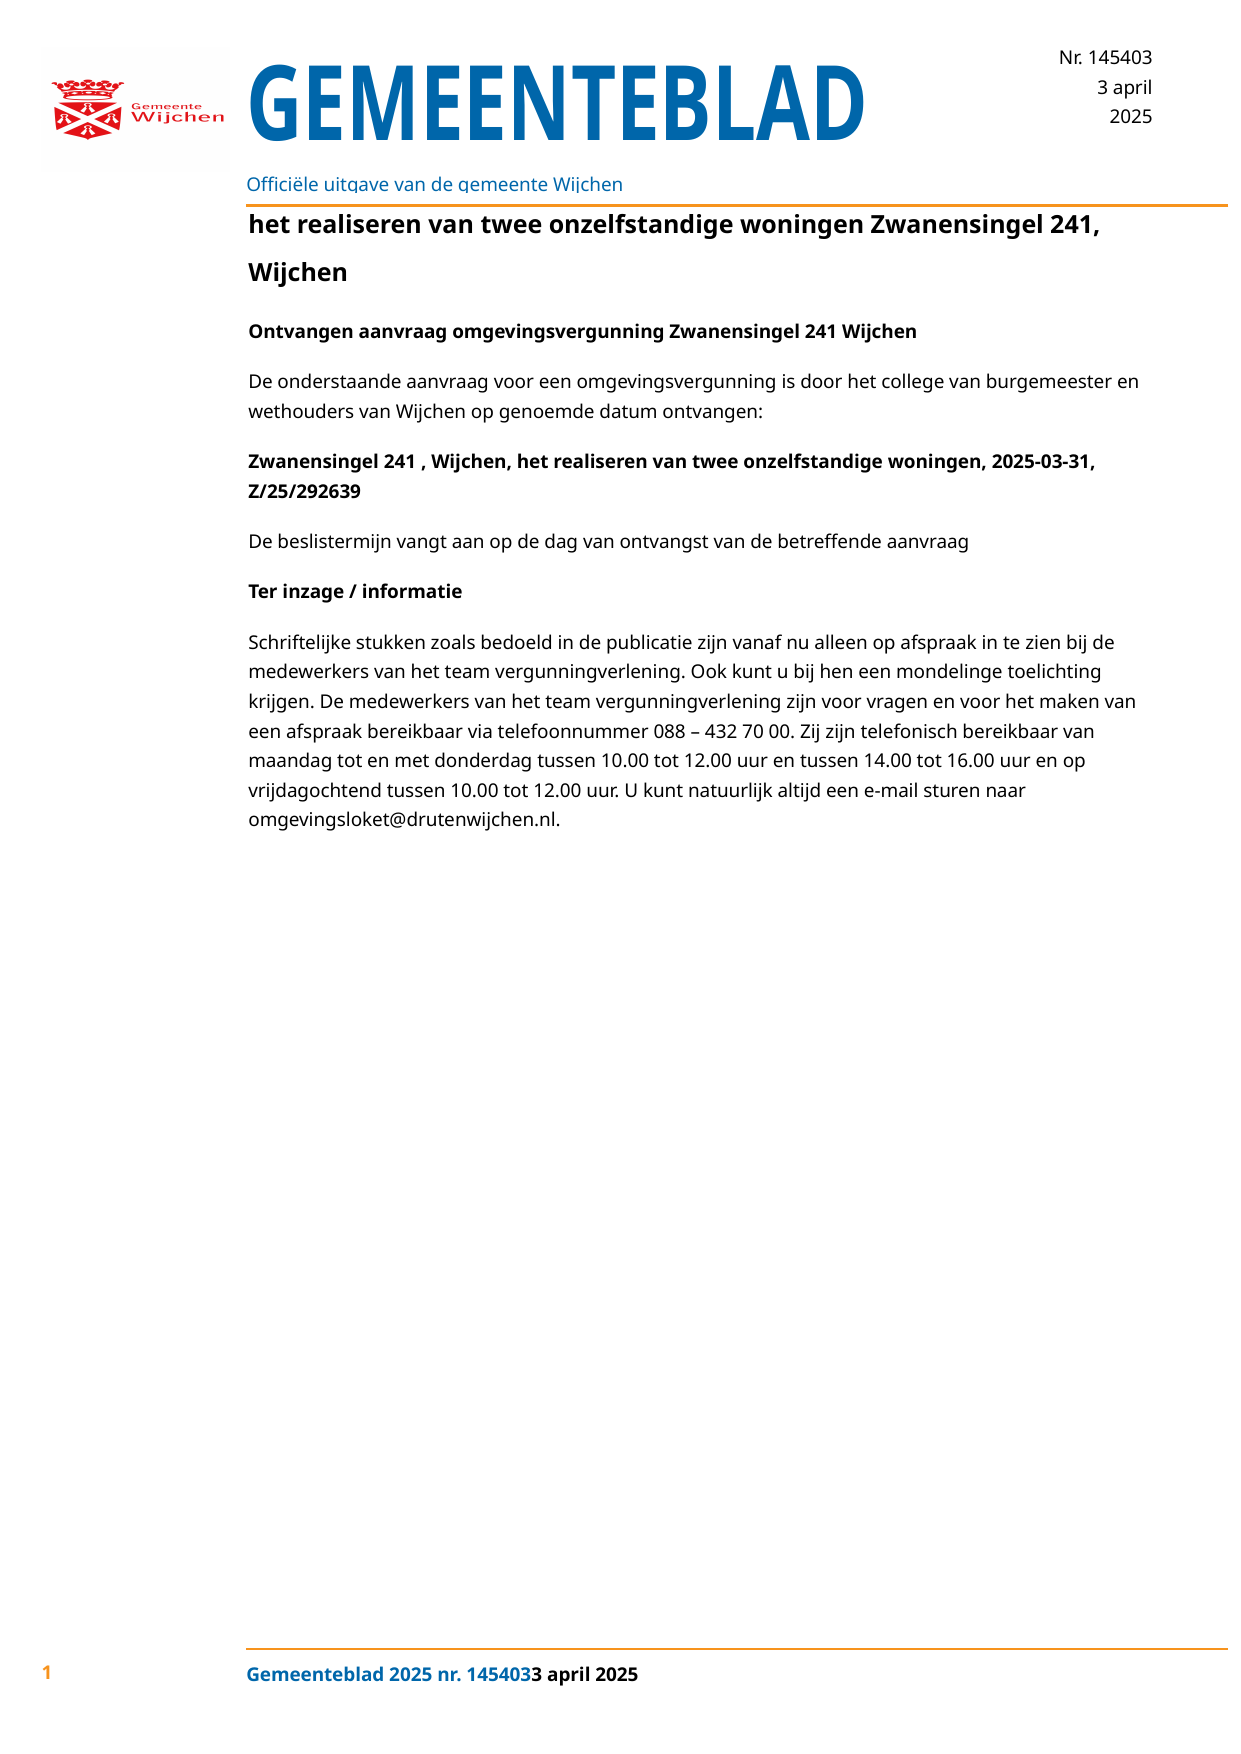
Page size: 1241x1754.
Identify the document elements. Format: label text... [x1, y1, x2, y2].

text Zwanensingel 241 , Wijchen, het realiseren van twee onzelfstandige woningen, 2025-03-31, Z/25/292639 [248, 448, 1152, 504]
text De beslistermijn vangt aan op de dag van ontvangst van de betreffende aanvraag [248, 528, 1152, 554]
text Ter inzage / informatie [248, 579, 1152, 604]
text Schriftelijke stukken zoals bedoeld in de publicatie zijn vanaf nu alleen op afspraak in te zien bij de medewerkers van het team vergunningverlening. Ook kunt u bij hen een mondelinge toelichting krijgen. De medewerkers van het team vergunningverlening zijn voor vragen en voor het maken van een afspraak bereikbaar via telefoonnummer 088 – 432 70 00. Zij zijn telefonisch bereikbaar van maandag tot en met donderdag tussen 10.00 tot 12.00 uur en tussen 14.00 tot 16.00 uur en op vrijdagochtend tussen 10.00 tot 12.00 uur. U kunt natuurlijk altijd een e-mail sturen naar omgevingsloket@drutenwijchen.nl. [248, 629, 1152, 832]
text Ontvangen aanvraag omgevingsvergunning Zwanensingel 241 Wijchen [248, 318, 1152, 344]
text het realiseren van twee onzelfstandige woningen Zwanensingel 241, Wijchen [248, 207, 1152, 288]
picture [41, 47, 231, 172]
text De onderstaande aanvraag voor een omgevingsvergunning is door het college van burgemeester en wethouders van Wijchen op genoemde datum ontvangen: [248, 368, 1152, 424]
